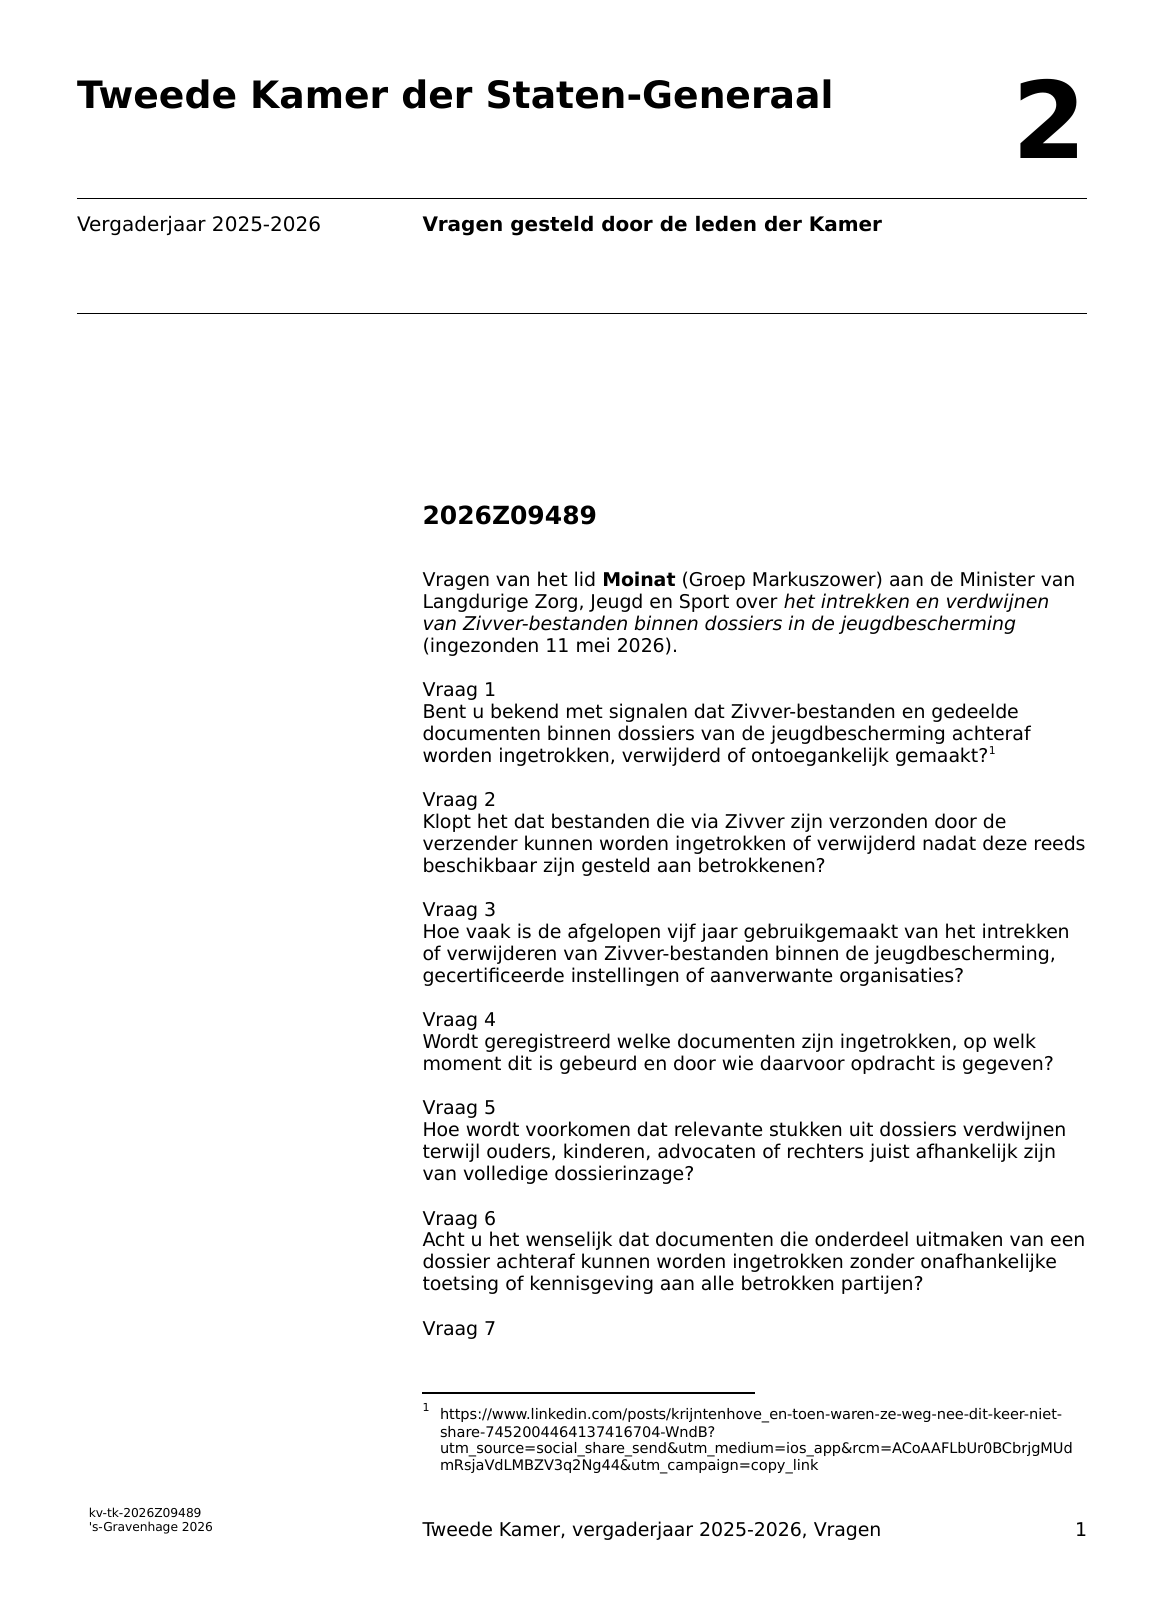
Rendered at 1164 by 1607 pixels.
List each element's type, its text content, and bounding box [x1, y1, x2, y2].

text 's-Gravenhage 2026 [88, 1520, 323, 1534]
table_cell Vragen gesteld door de leden der Kamer [422, 199, 1087, 313]
text Bent u bekend met signalen dat Zivver-bestanden en gedeelde documenten binnen dossiers van de jeugdbescherming achteraf worden ingetrokken, verwijderd of ontoegankelijk gemaakt? [422, 701, 1087, 767]
text Vraag 7 [422, 1317, 1087, 1339]
text Vraag 3 [422, 899, 1087, 921]
table_header 2 [886, 59, 1087, 198]
text Wordt geregistreerd welke documenten zijn ingetrokken, op welk moment dit is gebeurd en door wie daarvoor opdracht is gegeven? [422, 1031, 1087, 1075]
table_header Tweede Kamer der Staten-Generaal [77, 59, 886, 198]
text Hoe wordt voorkomen dat relevante stukken uit dossiers verdwijnen terwijl ouders, kinderen, advocaten of rechters juist afhankelijk zijn van volledige dossierinzage? [422, 1119, 1087, 1185]
text Vragen van het lid Moinat (Groep Markuszower) aan de Minister van Langdurige Zorg, Jeugd en Sport over het intrekken en verdwijnen van Zivver-bestanden binnen dossiers in de jeugdbescherming (ingezonden 11 mei 2026). [422, 569, 1087, 657]
text Vraag 6 [422, 1207, 1087, 1229]
text Acht u het wenselijk dat documenten die onderdeel uitmaken van een dossier achteraf kunnen worden ingetrokken zonder onafhankelijke toetsing of kennisgeving aan alle betrokken partijen? [422, 1229, 1087, 1295]
text Vraag 5 [422, 1097, 1087, 1119]
table_cell Vergaderjaar 2025-2026 [77, 199, 422, 313]
text Vraag 1 [422, 679, 1087, 701]
text Vraag 2 [422, 789, 1087, 811]
text 2026Z09489 [422, 501, 1087, 531]
text Vraag 4 [422, 1009, 1087, 1031]
text kv-tk-2026Z09489 [88, 1506, 323, 1520]
text https://www.linkedin.com/posts/krijntenhove_en-toen-waren-ze-weg-nee-dit-keer-niet-share-7452004464137416704-WndB?utm_source=social_share_send&utm_medium=ios_app&rcm=ACoAAFLbUr0BCbrjgMUdmRsjaVdLMBZV3q2Ng44&utm_campaign=copy_link [422, 1402, 1087, 1474]
text Klopt het dat bestanden die via Zivver zijn verzonden door de verzender kunnen worden ingetrokken of verwijderd nadat deze reeds beschikbaar zijn gesteld aan betrokkenen? [422, 811, 1087, 877]
text Hoe vaak is de afgelopen vijf jaar gebruikgemaakt van het intrekken of verwijderen van Zivver-bestanden binnen de jeugdbescherming, gecertificeerde instellingen of aanverwante organisaties? [422, 921, 1087, 987]
